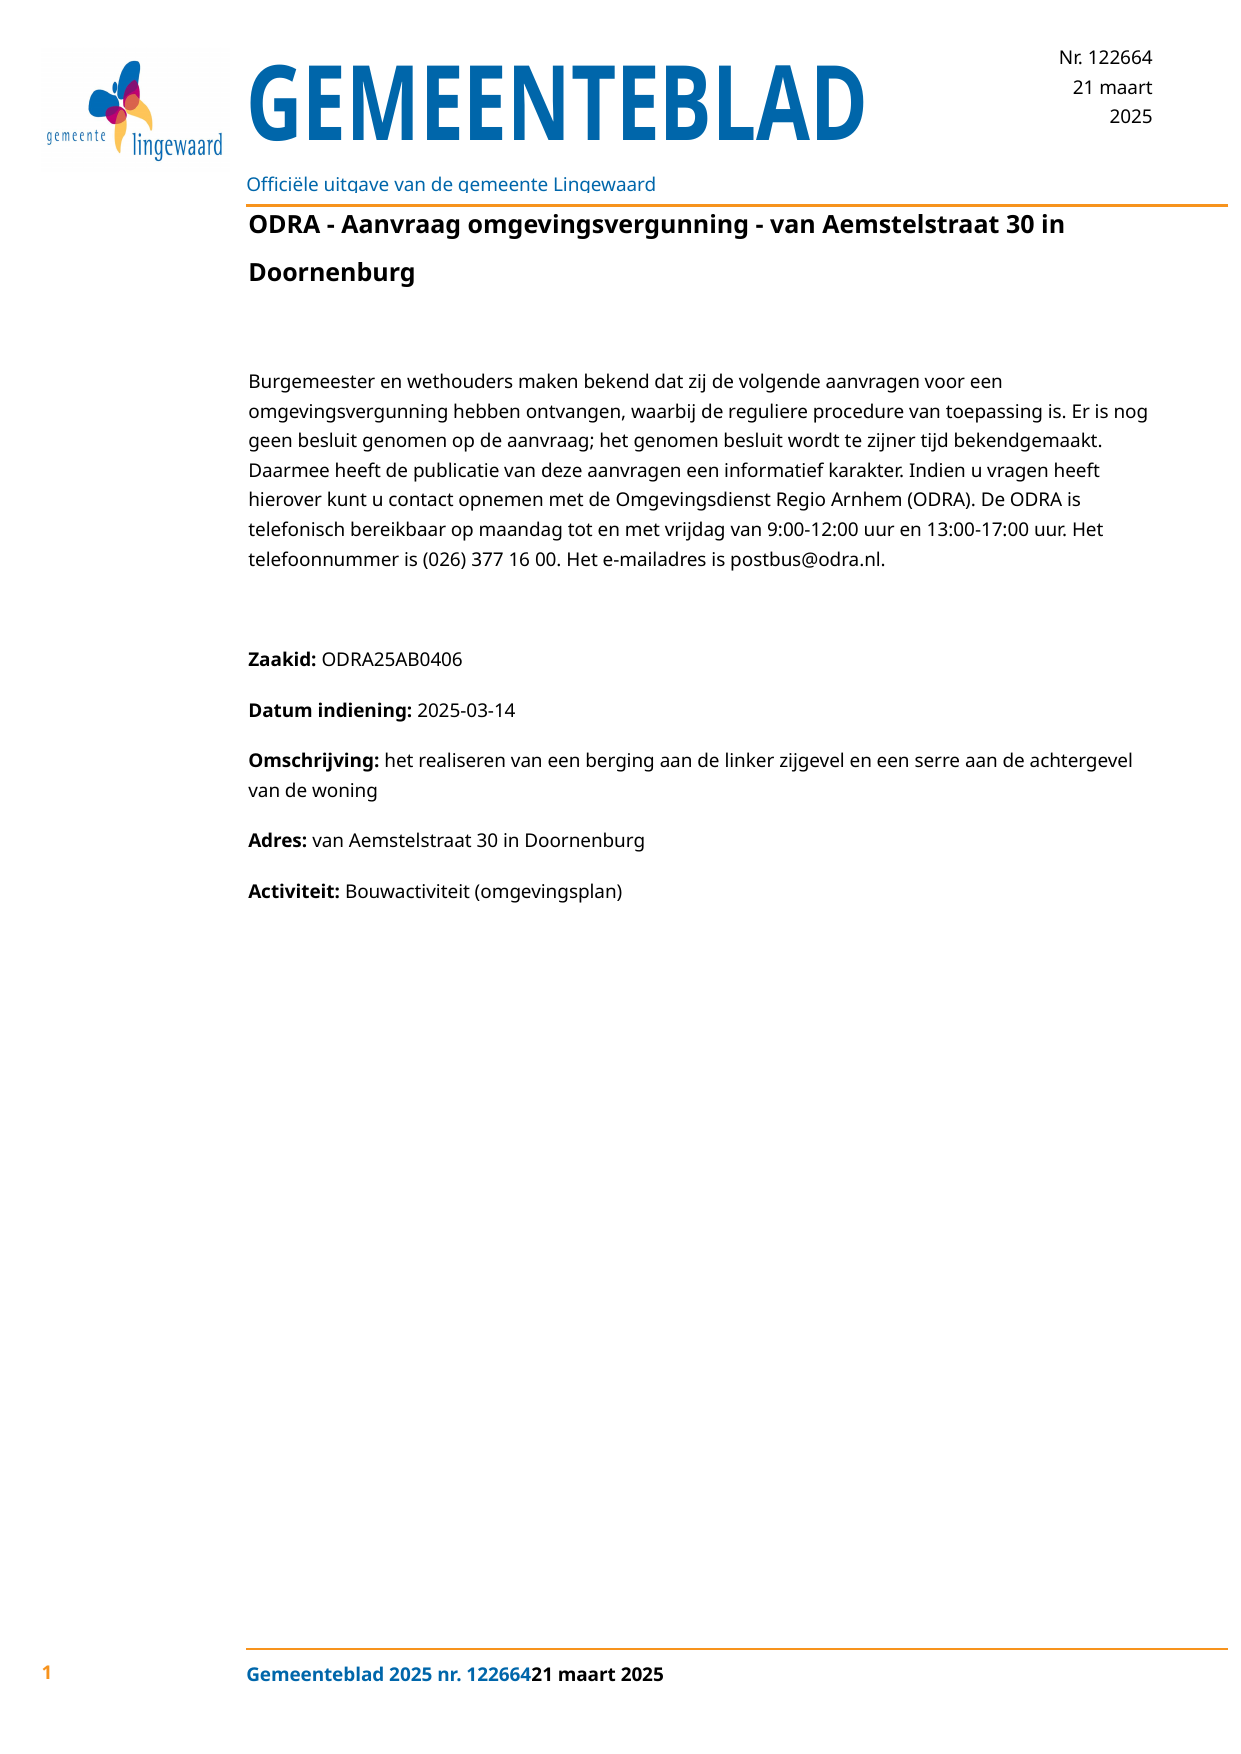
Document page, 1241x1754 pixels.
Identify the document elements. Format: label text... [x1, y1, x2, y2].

text Activiteit: Bouwactiviteit (omgevingsplan) [248, 878, 1152, 904]
text Datum indiening: 2025-03-14 [248, 697, 1152, 723]
picture [41, 47, 231, 172]
text Burgemeester en wethouders maken bekend dat zij de volgende aanvragen voor een omgevingsvergunning hebben ontvangen, waarbij de reguliere procedure van toepassing is. Er is nog geen besluit genomen op de aanvraag; het genomen besluit wordt te zijner tijd bekendgemaakt. Daarmee heeft de publicatie van deze aanvragen een informatief karakter. Indien u vragen heeft hierover kunt u contact opnemen met de Omgevingsdienst Regio Arnhem (ODRA). De ODRA is telefonisch bereikbaar op maandag tot en met vrijdag van 9:00-12:00 uur en 13:00-17:00 uur. Het telefoonnummer is (026) 377 16 00. Het e-mailadres is postbus@odra.nl. [248, 368, 1152, 572]
text Adres: van Aemstelstraat 30 in Doornenburg [248, 827, 1152, 853]
text ODRA - Aanvraag omgevingsvergunning - van Aemstelstraat 30 in Doornenburg [248, 207, 1152, 288]
text Zaakid: ODRA25AB0406 [248, 647, 1152, 672]
text Omschrijving: het realiseren van een berging aan de linker zijgevel en een serre aan de achtergevel van de woning [248, 747, 1152, 803]
